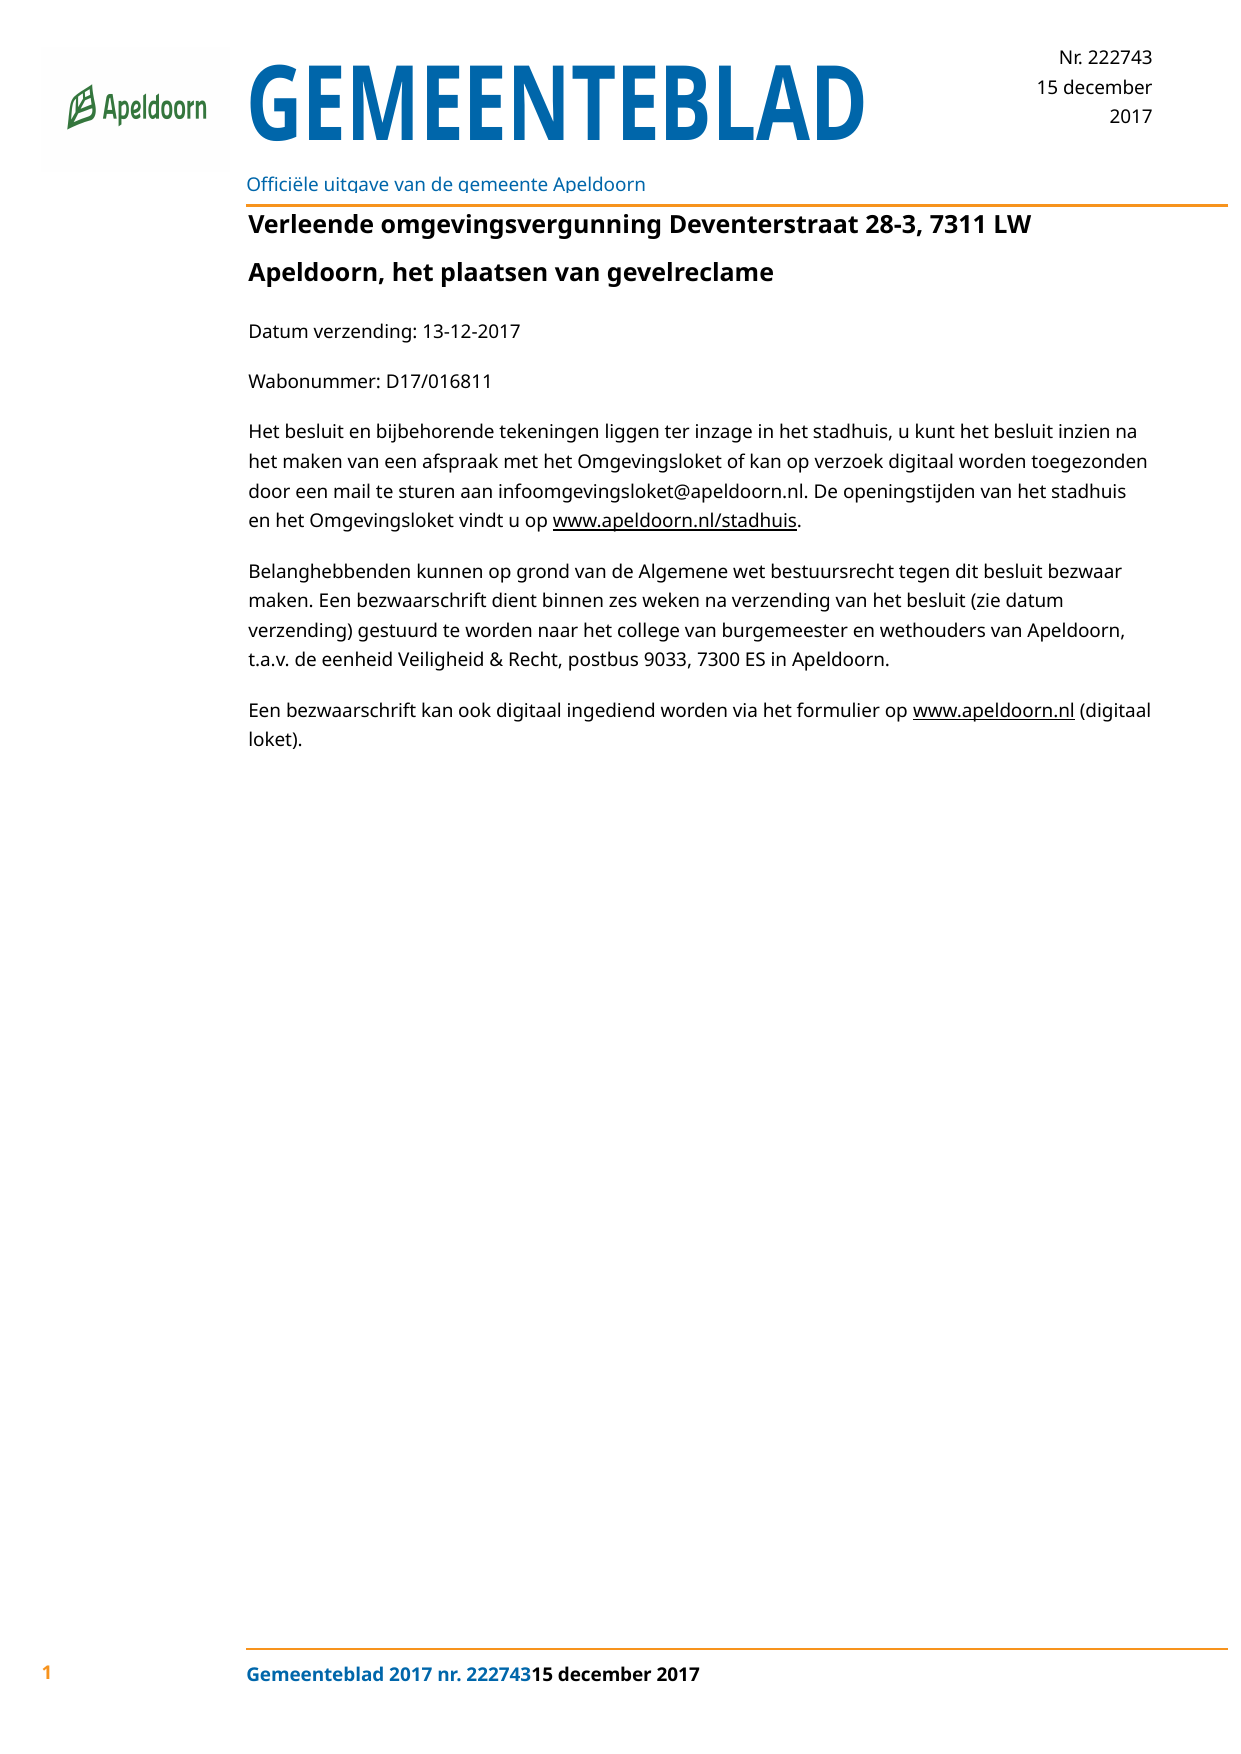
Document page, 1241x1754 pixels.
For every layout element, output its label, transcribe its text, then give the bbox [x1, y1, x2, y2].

text Het besluit en bijbehorende tekeningen liggen ter inzage in het stadhuis, u kunt het besluit inzien na het maken van een afspraak met het Omgevingsloket of kan op verzoek digitaal worden toegezonden door een mail te sturen aan infoomgevingsloket@apeldoorn.nl. De openingstijden van het stadhuis en het Omgevingsloket vindt u op www.apeldoorn.nl/stadhuis. [248, 419, 1152, 533]
text Wabonummer: D17/016811 [248, 368, 1152, 394]
picture [41, 47, 231, 172]
text Verleende omgevingsvergunning Deventerstraat 28-3, 7311 LW Apeldoorn, het plaatsen van gevelreclame [248, 207, 1152, 288]
text Datum verzending: 13-12-2017 [248, 318, 1152, 344]
text Een bezwaarschrift kan ook digitaal ingediend worden via het formulier op www.apeldoorn.nl (digitaal loket). [248, 697, 1152, 752]
text Belanghebbenden kunnen op grond van de Algemene wet bestuursrecht tegen dit besluit bezwaar maken. Een bezwaarschrift dient binnen zes weken na verzending van het besluit (zie datum verzending) gestuurd te worden naar het college van burgemeester en wethouders van Apeldoorn, t.a.v. de eenheid Veiligheid & Recht, postbus 9033, 7300 ES in Apeldoorn. [248, 558, 1152, 672]
